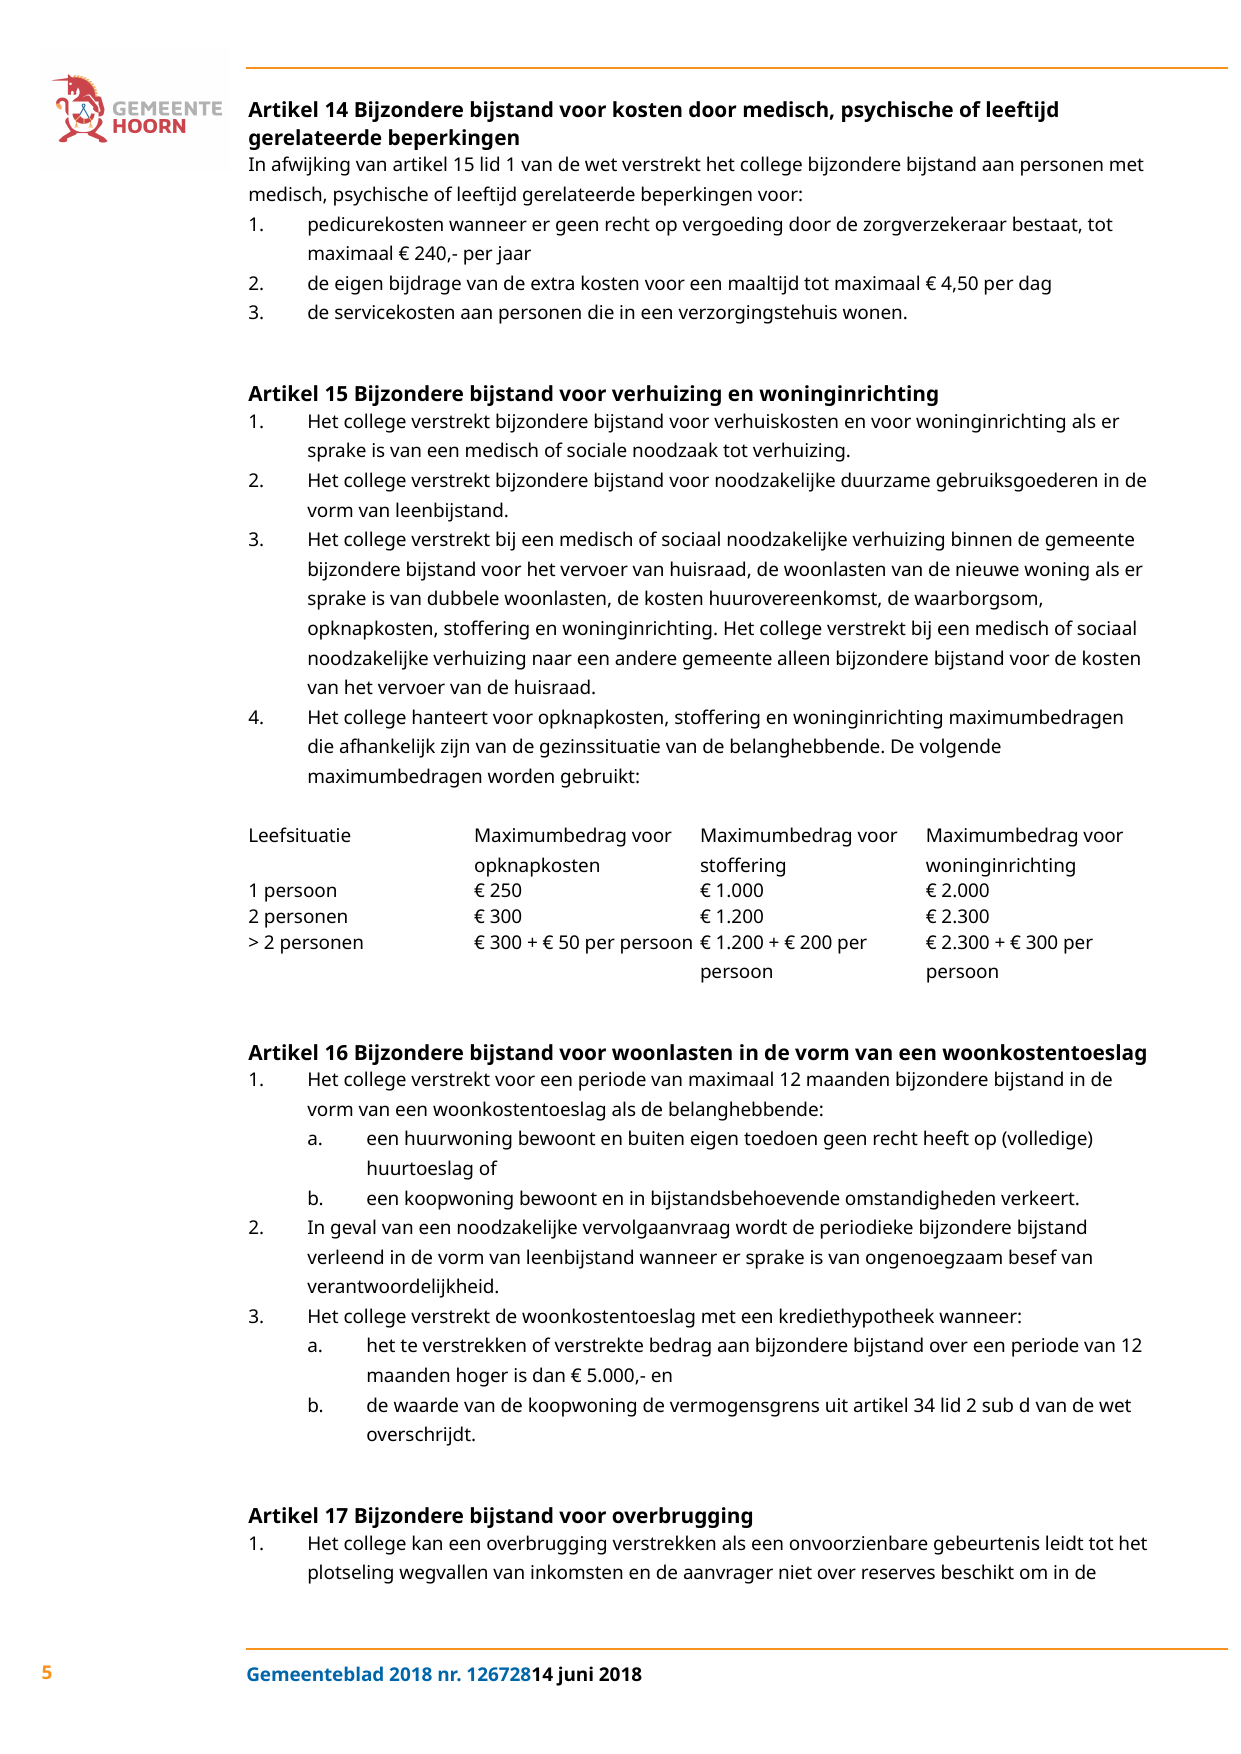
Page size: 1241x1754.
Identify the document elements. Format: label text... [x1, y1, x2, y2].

table_header Maximumbedrag voor stoffering [700, 822, 926, 878]
list het te verstrekken of verstrekte bedrag aan bijzondere bijstand over een periode van 12 maanden hoger is dan € 5.000,- en [307, 1333, 1152, 1388]
list de eigen bijdrage van de extra kosten voor een maaltijd tot maximaal € 4,50 per dag [248, 270, 1152, 296]
list Het college kan een overbrugging verstrekken als een onvoorzienbare gebeurtenis leidt tot het plotseling wegvallen van inkomsten en de aanvrager niet over reserves beschikt om in de [248, 1530, 1152, 1585]
list de servicekosten aan personen die in een verzorgingstehuis wonen. [248, 299, 1152, 325]
table_cell 2 personen [248, 903, 474, 929]
list In geval van een noodzakelijke vervolgaanvraag wordt de periodieke bijzondere bijstand verleend in de vorm van leenbijstand wanneer er sprake is van ongenoegzaam besef van verantwoordelijkheid. [248, 1214, 1152, 1299]
table_cell > 2 personen [248, 929, 474, 984]
list een huurwoning bewoont en buiten eigen toedoen geen recht heeft op (volledige) huurtoeslag of [307, 1126, 1152, 1181]
table_cell € 1.200 [700, 903, 926, 929]
text Artikel 15 Bijzondere bijstand voor verhuizing en woninginrichting [248, 379, 1152, 408]
list Het college verstrekt bij een medisch of sociaal noodzakelijke verhuizing binnen de gemeente bijzondere bijstand voor het vervoer van huisraad, de woonlasten van de nieuwe woning als er sprake is van dubbele woonlasten, de kosten huurovereenkomst, de waarborgsom, opknapkosten, stoffering en woninginrichting. Het college verstrekt bij een medisch of sociaal noodzakelijke verhuizing naar een andere gemeente alleen bijzondere bijstand voor de kosten van het vervoer van de huisraad. [248, 526, 1152, 700]
list Het college hanteert voor opknapkosten, stoffering en woninginrichting maximumbedragen die afhankelijk zijn van de gezinssituatie van de belanghebbende. De volgende maximumbedragen worden gebruikt: [248, 704, 1152, 789]
table_cell € 1.200 + € 200 per persoon [700, 929, 926, 984]
table_header Maximumbedrag voor woninginrichting [926, 822, 1152, 878]
list Het college verstrekt bijzondere bijstand voor noodzakelijke duurzame gebruiksgoederen in de vorm van leenbijstand. [248, 467, 1152, 522]
list Het college verstrekt voor een periode van maximaal 12 maanden bijzondere bijstand in de vorm van een woonkostentoeslag als de belanghebbende: [248, 1066, 1152, 1122]
text Artikel 14 Bijzondere bijstand voor kosten door medisch, psychische of leeftijd gerelateerde beperkingen [248, 95, 1152, 152]
picture [41, 47, 231, 172]
table_cell € 1.000 [700, 878, 926, 903]
table_cell € 300 + € 50 per persoon [474, 929, 700, 984]
list Het college verstrekt bijzondere bijstand voor verhuiskosten en voor woninginrichting als er sprake is van een medisch of sociale noodzaak tot verhuizing. [248, 408, 1152, 463]
list Het college verstrekt de woonkostentoeslag met een krediethypotheek wanneer: [248, 1303, 1152, 1329]
text Artikel 17 Bijzondere bijstand voor overbrugging [248, 1501, 1152, 1530]
table_cell € 2.000 [926, 878, 1152, 903]
table_cell € 2.300 + € 300 per persoon [926, 929, 1152, 984]
table_cell € 2.300 [926, 903, 1152, 929]
table_cell € 250 [474, 878, 700, 903]
table_header Leefsituatie [248, 822, 474, 878]
table_header Maximumbedrag voor opknapkosten [474, 822, 700, 878]
table_cell € 300 [474, 903, 700, 929]
table_cell 1 persoon [248, 878, 474, 903]
list pedicurekosten wanneer er geen recht op vergoeding door de zorgverzekeraar bestaat, tot maximaal € 240,- per jaar [248, 211, 1152, 266]
text Artikel 16 Bijzondere bijstand voor woonlasten in de vorm van een woonkostentoeslag [248, 1038, 1152, 1066]
list de waarde van de koopwoning de vermogensgrens uit artikel 34 lid 2 sub d van de wet overschrijdt. [307, 1392, 1152, 1447]
list een koopwoning bewoont en in bijstandsbehoevende omstandigheden verkeert. [307, 1185, 1152, 1211]
text In afwijking van artikel 15 lid 1 van de wet verstrekt het college bijzondere bijstand aan personen met medisch, psychische of leeftijd gerelateerde beperkingen voor: [248, 152, 1152, 207]
